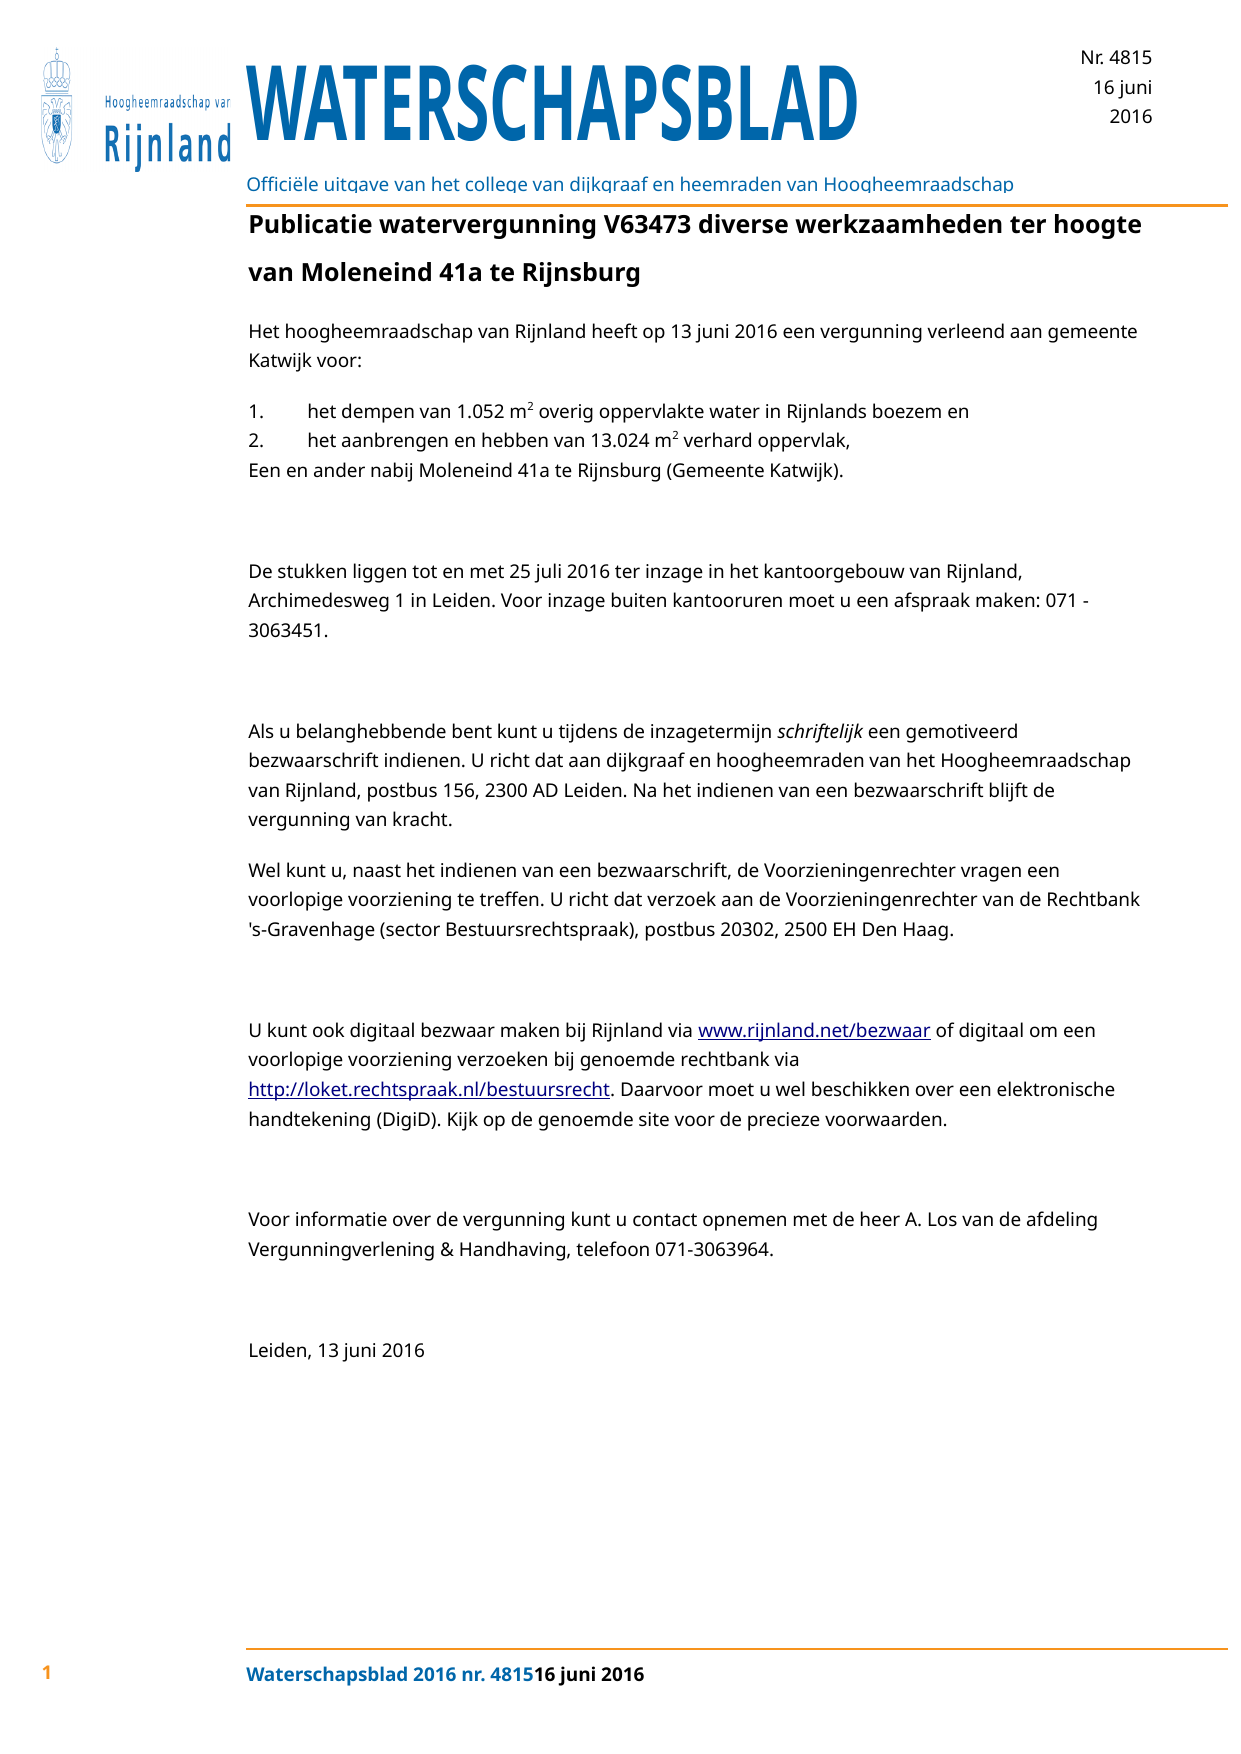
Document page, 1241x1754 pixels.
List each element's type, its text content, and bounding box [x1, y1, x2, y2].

list het dempen van 1.052 m2 overig oppervlakte water in Rijnlands boezem en [248, 398, 1152, 424]
picture [41, 47, 231, 172]
text Een en ander nabij Moleneind 41a te Rijnsburg (Gemeente Katwijk). [248, 457, 1152, 483]
text Publicatie watervergunning V63473 diverse werkzaamheden ter hoogte van Moleneind 41a te Rijnsburg [248, 207, 1152, 288]
list het aanbrengen en hebben van 13.024 m2 verhard oppervlak, [248, 427, 1152, 453]
text Wel kunt u, naast het indienen van een bezwaarschrift, de Voorzieningenrechter vragen een voorlopige voorziening te treffen. U richt dat verzoek aan de Voorzieningenrechter van de Rechtbank 's-Gravenhage (sector Bestuursrechtspraak), postbus 20302, 2500 EH Den Haag. [248, 857, 1152, 942]
text U kunt ook digitaal bezwaar maken bij Rijnland via www.rijnland.net/bezwaar of digitaal om een voorlopige voorziening verzoeken bij genoemde rechtbank via http://loket.rechtspraak.nl/bestuursrecht. Daarvoor moet u wel beschikken over een elektronische handtekening (DigiD). Kijk op de genoemde site voor de precieze voorwaarden. [248, 1017, 1152, 1132]
text Leiden, 13 juni 2016 [248, 1337, 1152, 1363]
text Als u belanghebbende bent kunt u tijdens de inzagetermijn schriftelijk een gemotiveerd bezwaarschrift indienen. U richt dat aan dijkgraaf en hoogheemraden van het Hoogheemraadschap van Rijnland, postbus 156, 2300 AD Leiden. Na het indienen van een bezwaarschrift blijft de vergunning van kracht. [248, 718, 1152, 832]
text Voor informatie over de vergunning kunt u contact opnemen met de heer A. Los van de afdeling Vergunningverlening & Handhaving, telefoon 071-3063964. [248, 1207, 1152, 1262]
text Het hoogheemraadschap van Rijnland heeft op 13 juni 2016 een vergunning verleend aan gemeente Katwijk voor: [248, 318, 1152, 373]
text De stukken liggen tot en met 25 juli 2016 ter inzage in het kantoorgebouw van Rijnland, Archimedesweg 1 in Leiden. Voor inzage buiten kantooruren moet u een afspraak maken: 071 - 3063451. [248, 558, 1152, 643]
